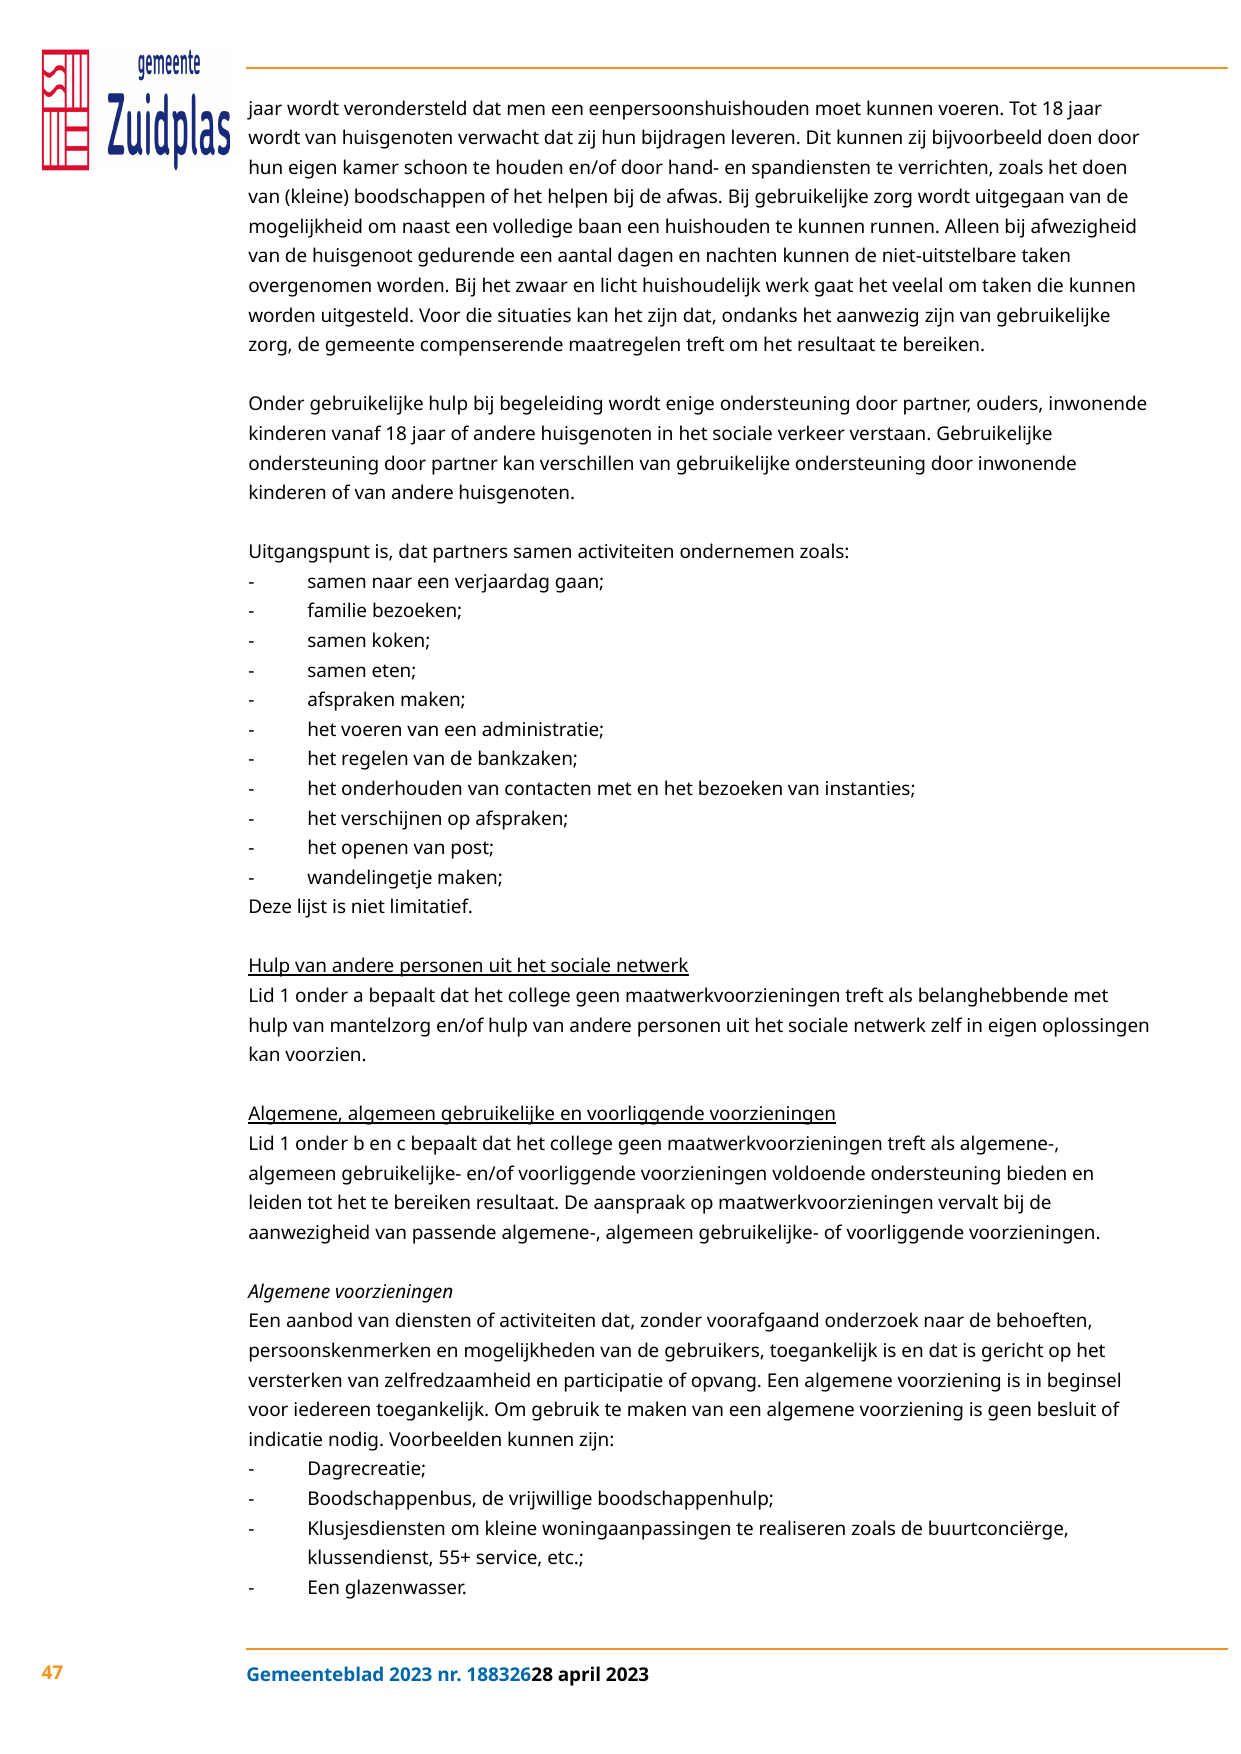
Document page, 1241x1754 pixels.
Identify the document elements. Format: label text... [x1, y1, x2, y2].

list Klusjesdiensten om kleine woningaanpassingen te realiseren zoals de buurtconciërge, klussendienst, 55+ service, etc.; [248, 1515, 1152, 1570]
list samen naar een verjaardag gaan; [248, 568, 1152, 594]
text Uitgangspunt is, dat partners samen activiteiten ondernemen zoals: [248, 538, 1152, 564]
text Algemene voorzieningen [248, 1278, 1152, 1304]
list Dagrecreatie; [248, 1456, 1152, 1481]
text Onder gebruikelijke hulp bij begeleiding wordt enige ondersteuning door partner, ouders, inwonende kinderen vanaf 18 jaar of andere huisgenoten in het sociale verkeer verstaan. Gebruikelijke ondersteuning door partner kan verschillen van gebruikelijke ondersteuning door inwonende kinderen of van andere huisgenoten. [248, 391, 1152, 505]
text Een aanbod van diensten of activiteiten dat, zonder voorafgaand onderzoek naar de behoeften, persoonskenmerken en mogelijkheden van de gebruikers, toegankelijk is en dat is gericht op het versterken van zelfredzaamheid en participatie of opvang. Een algemene voorziening is in beginsel voor iedereen toegankelijk. Om gebruik te maken van een algemene voorziening is geen besluit of indicatie nodig. Voorbeelden kunnen zijn: [248, 1308, 1152, 1452]
text Algemene, algemeen gebruikelijke en voorliggende voorzieningen [248, 1101, 1152, 1126]
text jaar wordt verondersteld dat men een eenpersoonshuishouden moet kunnen voeren. Tot 18 jaar wordt van huisgenoten verwacht dat zij hun bijdragen leveren. Dit kunnen zij bijvoorbeeld doen door hun eigen kamer schoon te houden en/of door hand- en spandiensten te verrichten, zoals het doen van (kleine) boodschappen of het helpen bij de afwas. Bij gebruikelijke zorg wordt uitgegaan van de mogelijkheid om naast een volledige baan een huishouden te kunnen runnen. Alleen bij afwezigheid van de huisgenoot gedurende een aantal dagen en nachten kunnen de niet-uitstelbare taken overgenomen worden. Bij het zwaar en licht huishoudelijk werk gaat het veelal om taken die kunnen worden uitgesteld. Voor die situaties kan het zijn dat, ondanks het aanwezig zijn van gebruikelijke zorg, de gemeente compenserende maatregelen treft om het resultaat te bereiken. [248, 95, 1152, 357]
list het openen van post; [248, 834, 1152, 860]
text Hulp van andere personen uit het sociale netwerk [248, 953, 1152, 978]
text Deze lijst is niet limitatief. [248, 893, 1152, 919]
list wandelingetje maken; [248, 864, 1152, 890]
list samen eten; [248, 657, 1152, 683]
list het verschijnen op afspraken; [248, 805, 1152, 831]
list samen koken; [248, 627, 1152, 653]
list het regelen van de bankzaken; [248, 746, 1152, 771]
list familie bezoeken; [248, 598, 1152, 623]
picture [41, 47, 231, 172]
list het voeren van een administratie; [248, 716, 1152, 742]
list Boodschappenbus, de vrijwillige boodschappenhulp; [248, 1485, 1152, 1511]
text Lid 1 onder b en c bepaalt dat het college geen maatwerkvoorzieningen treft als algemene-, algemeen gebruikelijke- en/of voorliggende voorzieningen voldoende ondersteuning bieden en leiden tot het te bereiken resultaat. De aanspraak op maatwerkvoorzieningen vervalt bij de aanwezigheid van passende algemene-, algemeen gebruikelijke- of voorliggende voorzieningen. [248, 1130, 1152, 1245]
list Een glazenwasser. [248, 1574, 1152, 1600]
text Lid 1 onder a bepaalt dat het college geen maatwerkvoorzieningen treft als belanghebbende met hulp van mantelzorg en/of hulp van andere personen uit het sociale netwerk zelf in eigen oplossingen kan voorzien. [248, 982, 1152, 1067]
list afspraken maken; [248, 686, 1152, 712]
list het onderhouden van contacten met en het bezoeken van instanties; [248, 775, 1152, 801]
